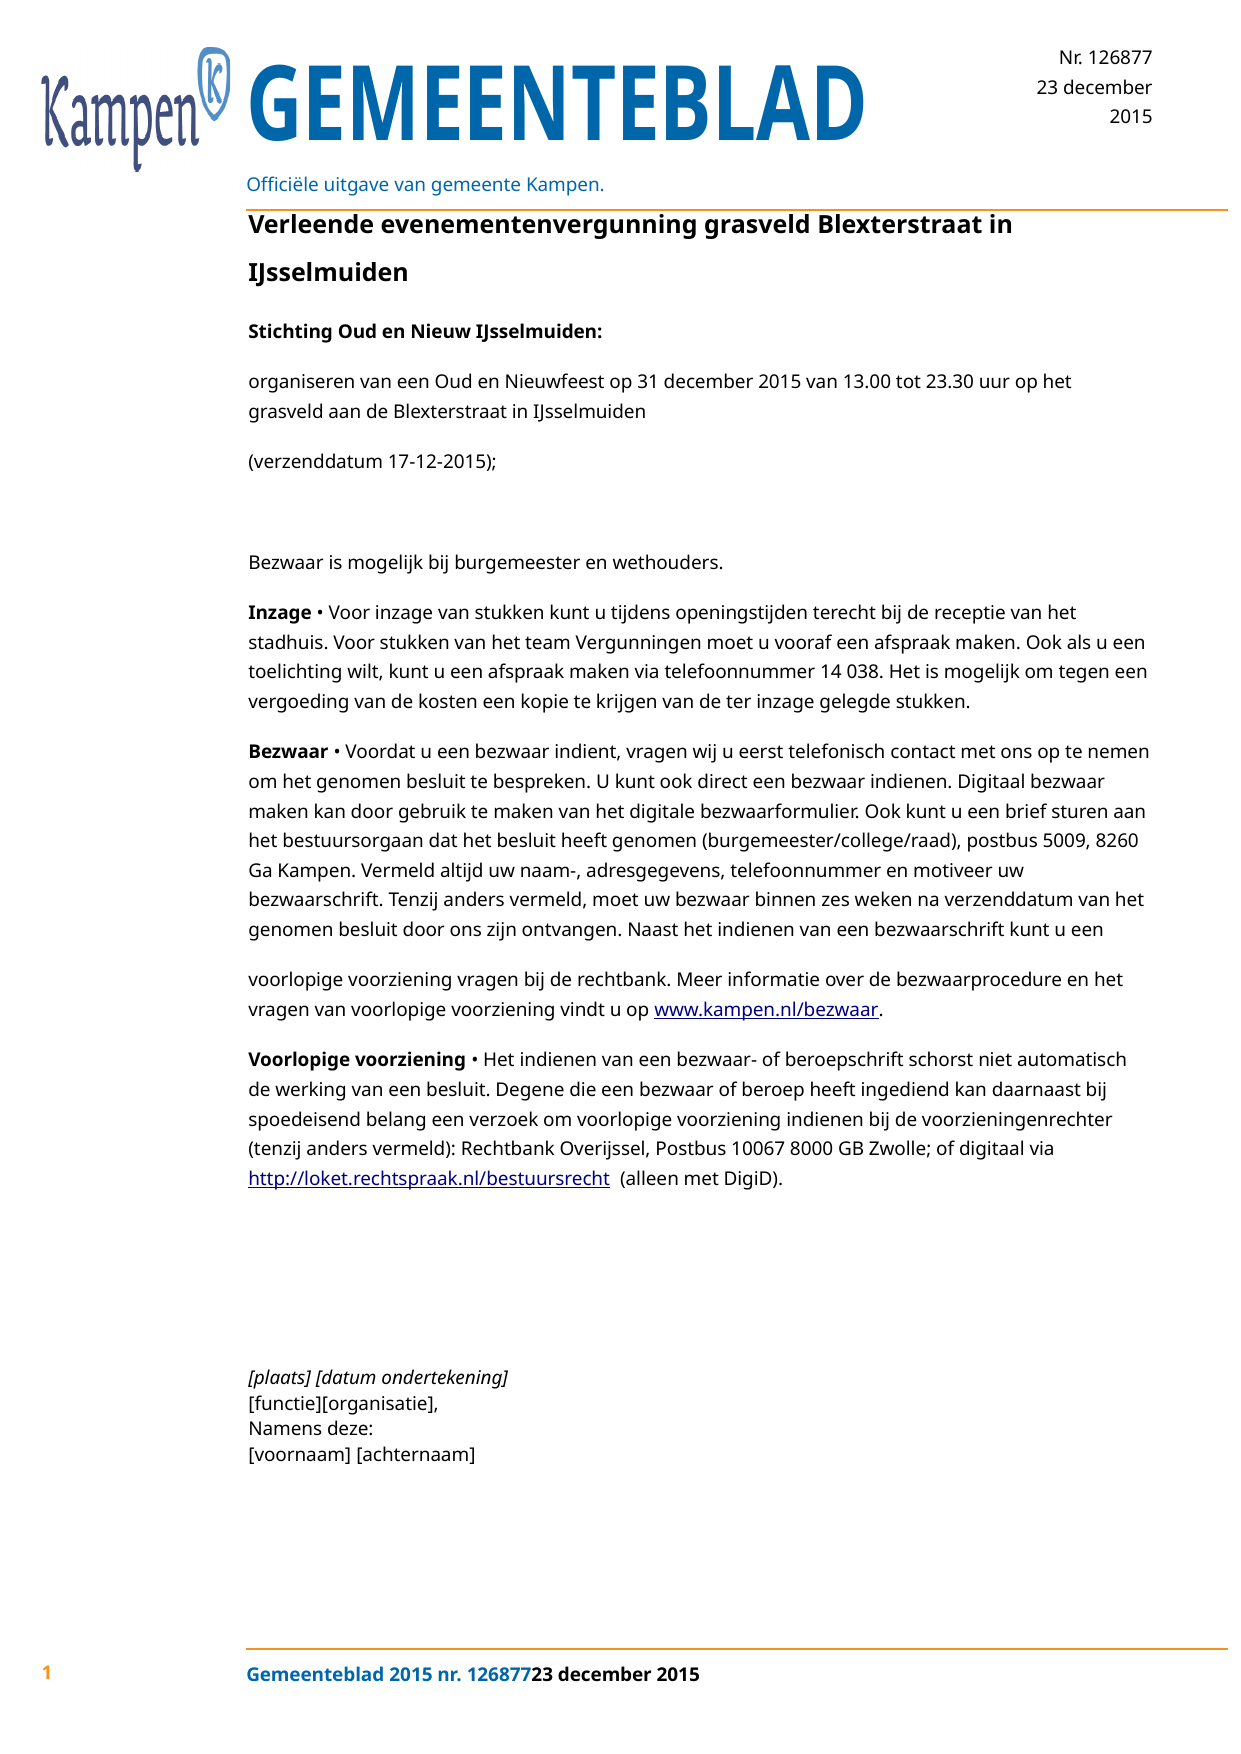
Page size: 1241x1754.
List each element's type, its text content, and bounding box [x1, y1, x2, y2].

text Bezwaar • Voordat u een bezwaar indient, vragen wij u eerst telefonisch contact met ons op te nemen om het genomen besluit te bespreken. U kunt ook direct een bezwaar indienen. Digitaal bezwaar maken kan door gebruik te maken van het digitale bezwaarformulier. Ook kunt u een brief sturen aan het bestuursorgaan dat het besluit heeft genomen (burgemeester/college/raad), postbus 5009, 8260 Ga Kampen. Vermeld altijd uw naam-, adresgegevens, telefoonnummer en motiveer uw bezwaarschrift. Tenzij anders vermeld, moet uw bezwaar binnen zes weken na verzenddatum van het genomen besluit door ons zijn ontvangen. Naast het indienen van een bezwaarschrift kunt u een [248, 739, 1152, 942]
text Voorlopige voorziening • Het indienen van een bezwaar- of beroepschrift schorst niet automatisch de werking van een besluit. Degene die een bezwaar of beroep heeft ingediend kan daarnaast bij spoedeisend belang een verzoek om voorlopige voorziening indienen bij de voorzieningenrechter (tenzij anders vermeld): Rechtbank Overijssel, Postbus 10067 8000 GB Zwolle; of digitaal via http://loket.rechtspraak.nl/bestuursrecht (alleen met DigiD). [248, 1047, 1152, 1191]
text Inzage • Voor inzage van stukken kunt u tijdens openingstijden terecht bij de receptie van het stadhuis. Voor stukken van het team Vergunningen moet u vooraf een afspraak maken. Ook als u een toelichting wilt, kunt u een afspraak maken via telefoonnummer 14 038. Het is mogelijk om tegen een vergoeding van de kosten een kopie te krijgen van de ter inzage gelegde stukken. [248, 599, 1152, 714]
text Bezwaar is mogelijk bij burgemeester en wethouders. [248, 549, 1152, 575]
picture [41, 47, 231, 172]
text Stichting Oud en Nieuw IJsselmuiden: [248, 318, 1152, 344]
text (verzenddatum 17-12-2015); [248, 448, 1152, 474]
text voorlopige voorziening vragen bij de rechtbank. Meer informatie over de bezwaarprocedure en het vragen van voorlopige voorziening vindt u op www.kampen.nl/bezwaar. [248, 967, 1152, 1022]
text organiseren van een Oud en Nieuwfeest op 31 december 2015 van 13.00 tot 23.30 uur op het grasveld aan de Blexterstraat in IJsselmuiden [248, 368, 1152, 424]
text [plaats] [datum ondertekening] [248, 1364, 1152, 1390]
text [voornaam] [achternaam] [248, 1441, 1152, 1467]
text Verleende evenementenvergunning grasveld Blexterstraat in IJsselmuiden [248, 211, 1152, 288]
text Namens deze: [248, 1416, 1152, 1441]
text [functie][organisatie], [248, 1390, 1152, 1416]
